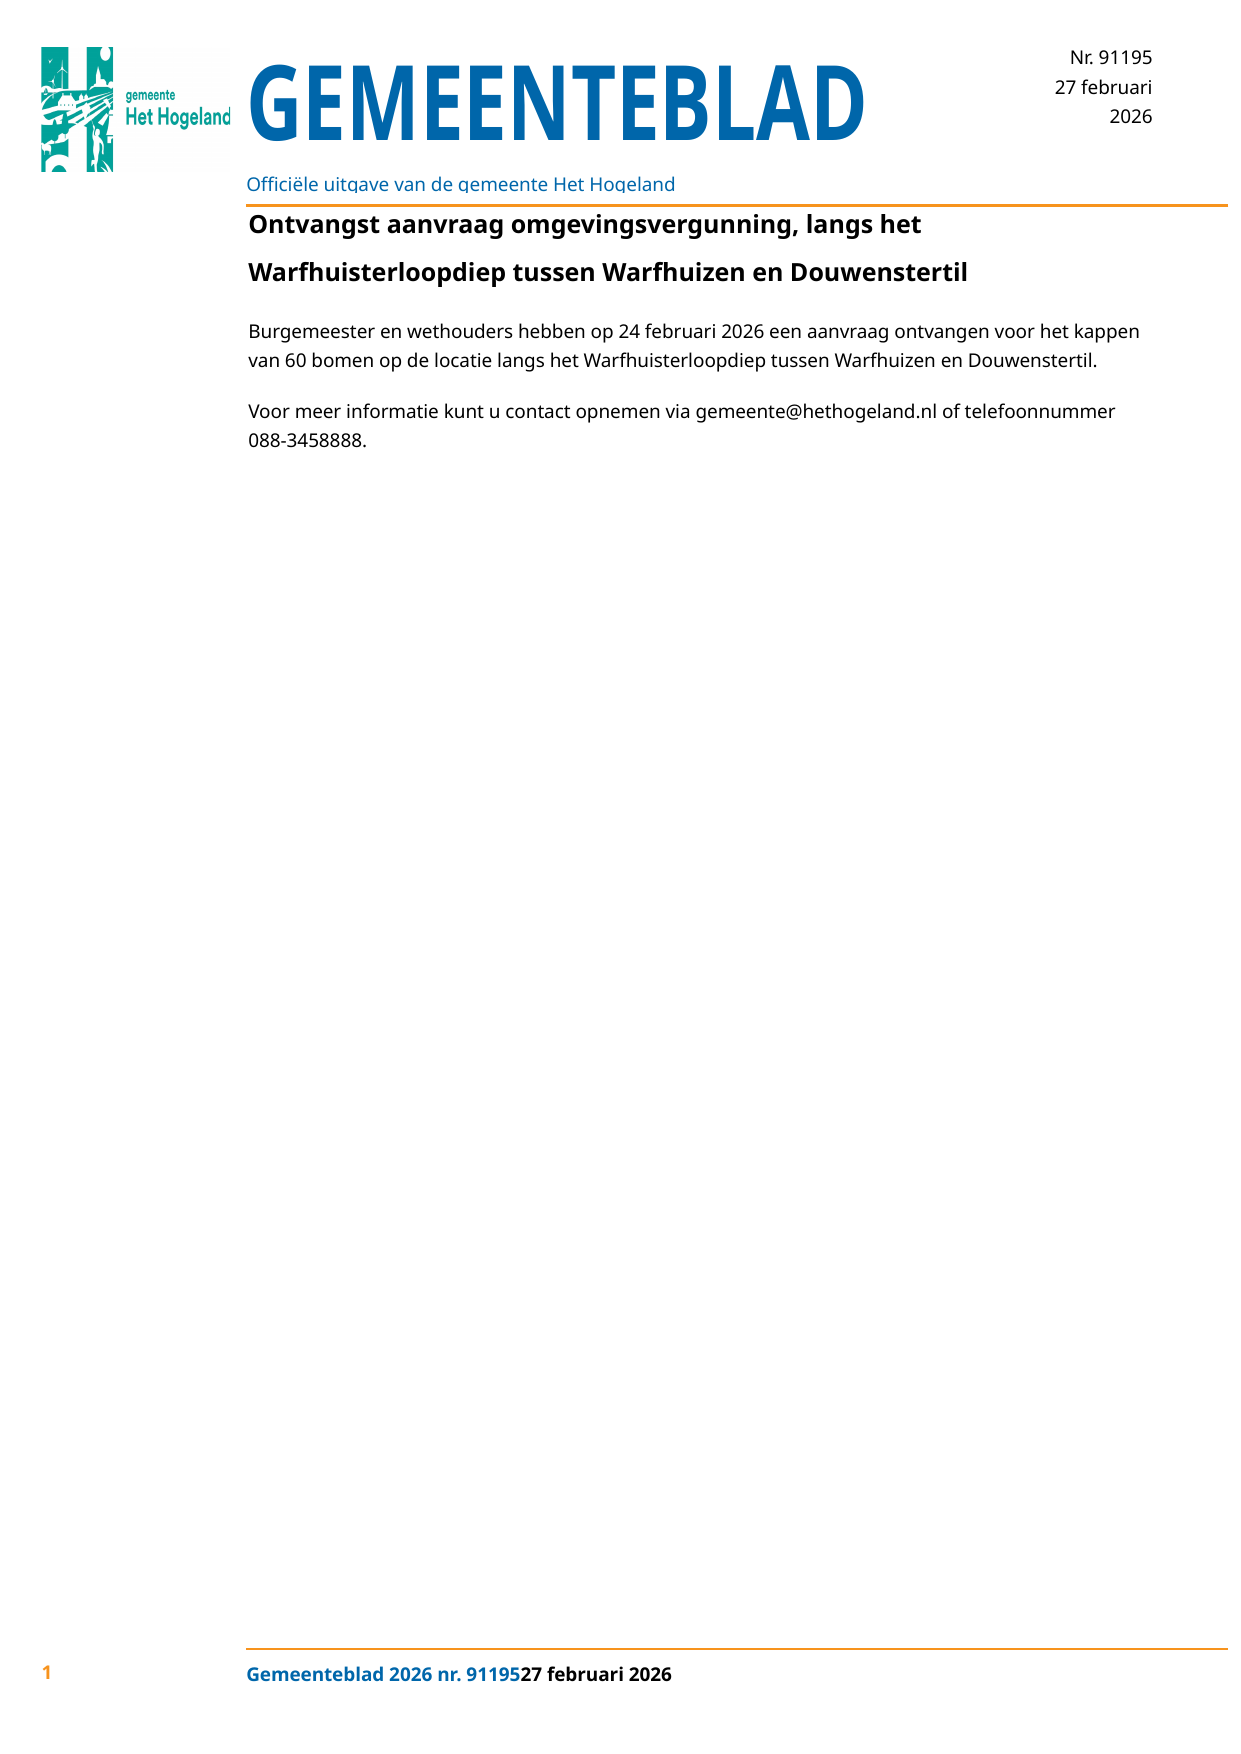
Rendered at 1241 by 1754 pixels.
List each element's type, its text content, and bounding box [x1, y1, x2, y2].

text Burgemeester en wethouders hebben op 24 februari 2026 een aanvraag ontvangen voor het kappen van 60 bomen op de locatie langs het Warfhuisterloopdiep tussen Warfhuizen en Douwenstertil. [248, 318, 1152, 373]
text Voor meer informatie kunt u contact opnemen via gemeente@hethogeland.nl of telefoonnummer 088-3458888. [248, 398, 1152, 453]
text Ontvangst aanvraag omgevingsvergunning, langs het Warfhuisterloopdiep tussen Warfhuizen en Douwenstertil [248, 207, 1152, 288]
picture [41, 47, 231, 172]
